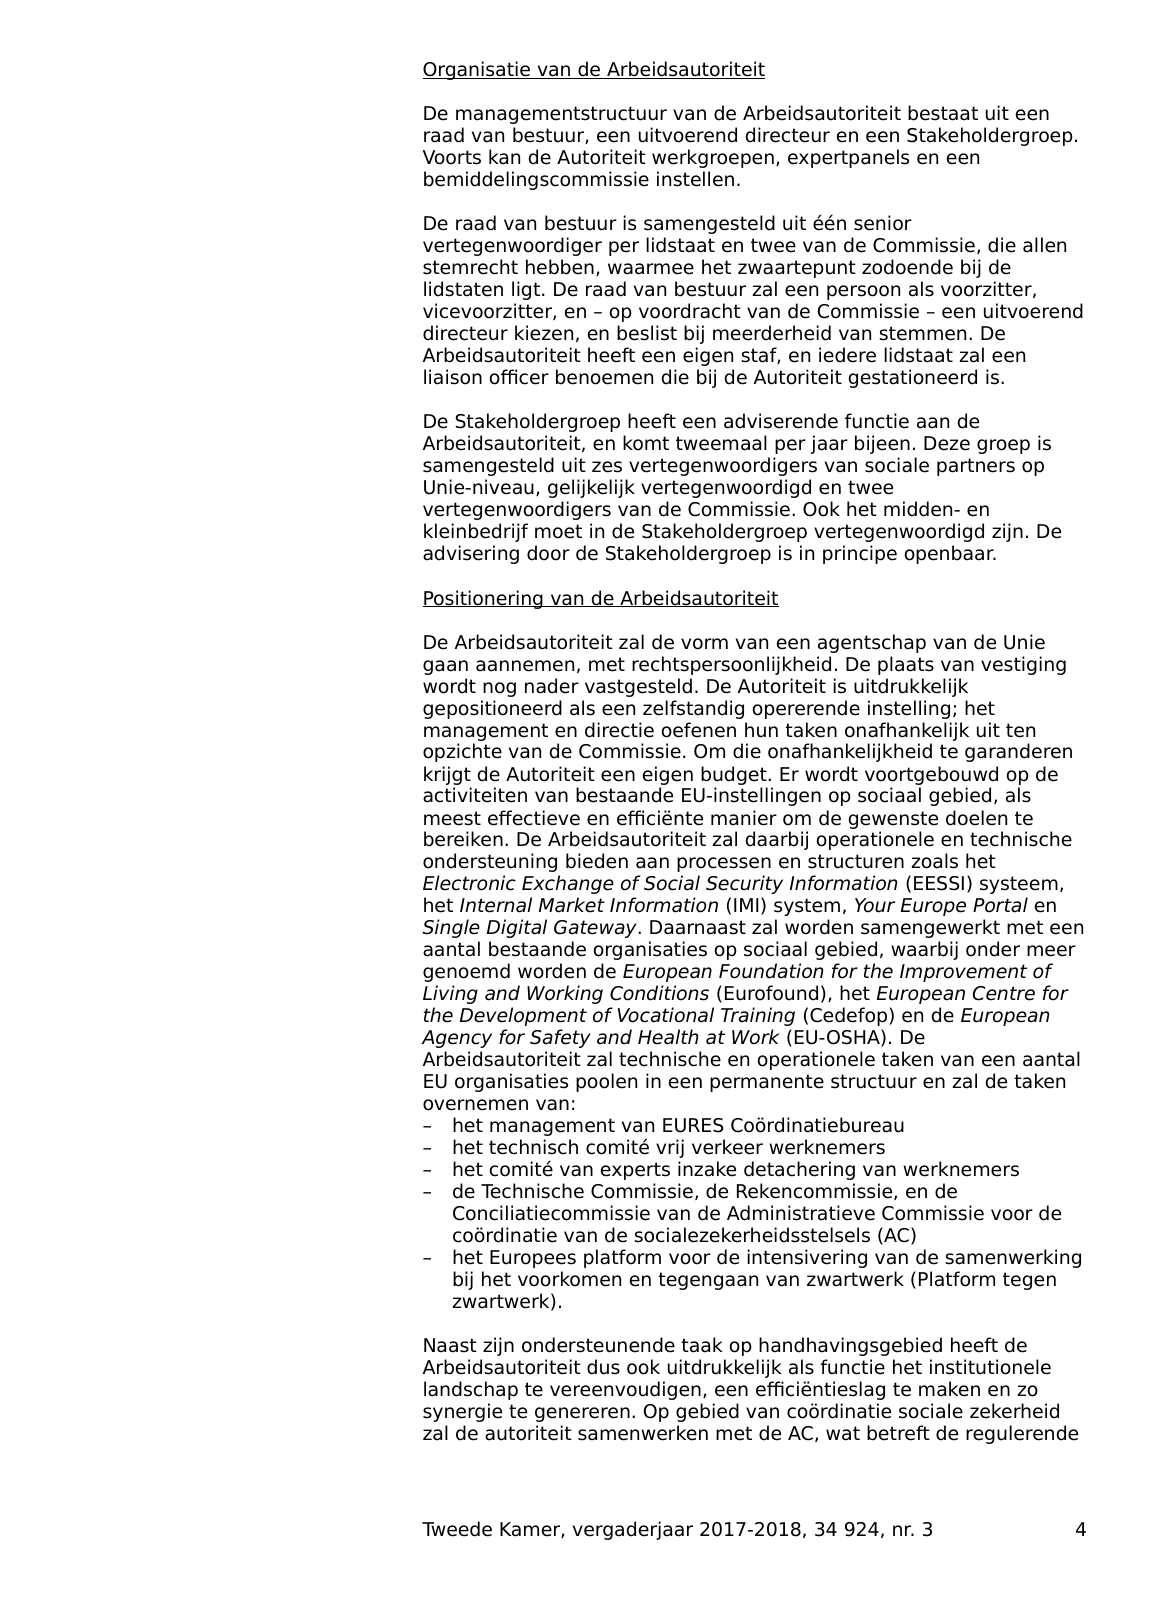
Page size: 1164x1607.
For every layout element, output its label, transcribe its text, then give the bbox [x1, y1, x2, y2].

text De Arbeidsautoriteit zal de vorm van een agentschap van de Unie gaan aannemen, met rechtspersoonlijkheid. De plaats van vestiging wordt nog nader vastgesteld. De Autoriteit is uitdrukkelijk gepositioneerd als een zelfstandig opererende instelling; het management en directie oefenen hun taken onafhankelijk uit ten opzichte van de Commissie. Om die onafhankelijkheid te garanderen krijgt de Autoriteit een eigen budget. Er wordt voortgebouwd op de activiteiten van bestaande EU-instellingen op sociaal gebied, als meest effectieve en efficiënte manier om de gewenste doelen te bereiken. De Arbeidsautoriteit zal daarbij operationele en technische ondersteuning bieden aan processen en structuren zoals het Electronic Exchange of Social Security Information (EESSI) systeem, het Internal Market Information (IMI) system, Your Europe Portal en Single Digital Gateway. Daarnaast zal worden samengewerkt met een aantal bestaande organisaties op sociaal gebied, waarbij onder meer genoemd worden de European Foundation for the Improvement of Living and Working Conditions (Eurofound), het European Centre for the Development of Vocational Training (Cedefop) en de European Agency for Safety and Health at Work (EU-OSHA). De Arbeidsautoriteit zal technische en operationele taken van een aantal EU organisaties poolen in een permanente structuur en zal de taken overnemen van: [422, 632, 1087, 1115]
text Naast zijn ondersteunende taak op handhavingsgebied heeft de Arbeidsautoriteit dus ook uitdrukkelijk als functie het institutionele landschap te vereenvoudigen, een efficiëntieslag te maken en zo synergie te genereren. Op gebied van coördinatie sociale zekerheid zal de autoriteit samenwerken met de AC, wat betreft de regulerende [422, 1335, 1087, 1445]
subtitle Organisatie van de Arbeidsautoriteit [422, 59, 1087, 81]
text De Stakeholdergroep heeft een adviserende functie aan de Arbeidsautoriteit, en komt tweemaal per jaar bijeen. Deze groep is samengesteld uit zes vertegenwoordigers van sociale partners op Unie-niveau, gelijkelijk vertegenwoordigd en twee vertegenwoordigers van de Commissie. Ook het midden- en kleinbedrijf moet in de Stakeholdergroep vertegenwoordigd zijn. De advisering door de Stakeholdergroep is in principe openbaar. [422, 411, 1087, 565]
text De managementstructuur van de Arbeidsautoriteit bestaat uit een raad van bestuur, een uitvoerend directeur en een Stakeholdergroep. Voorts kan de Autoriteit werkgroepen, expertpanels en een bemiddelingscommissie instellen. [422, 103, 1087, 191]
subtitle Positionering van de Arbeidsautoriteit [422, 587, 1087, 609]
text – het comité van experts inzake detachering van werknemers [422, 1159, 1087, 1181]
text – het technisch comité vrij verkeer werknemers [422, 1137, 1087, 1159]
text De raad van bestuur is samengesteld uit één senior vertegenwoordiger per lidstaat en twee van de Commissie, die allen stemrecht hebben, waarmee het zwaartepunt zodoende bij de lidstaten ligt. De raad van bestuur zal een persoon als voorzitter, vicevoorzitter, en – op voordracht van de Commissie – een uitvoerend directeur kiezen, en beslist bij meerderheid van stemmen. De Arbeidsautoriteit heeft een eigen staf, en iedere lidstaat zal een liaison officer benoemen die bij de Autoriteit gestationeerd is. [422, 213, 1087, 389]
text – het management van EURES Coördinatiebureau [422, 1115, 1087, 1137]
text – de Technische Commissie, de Rekencommissie, en de Conciliatiecommissie van de Administratieve Commissie voor de coördinatie van de socialezekerheidsstelsels (AC) [422, 1181, 1087, 1247]
text – het Europees platform voor de intensivering van de samenwerking bij het voorkomen en tegengaan van zwartwerk (Platform tegen zwartwerk). [422, 1247, 1087, 1313]
